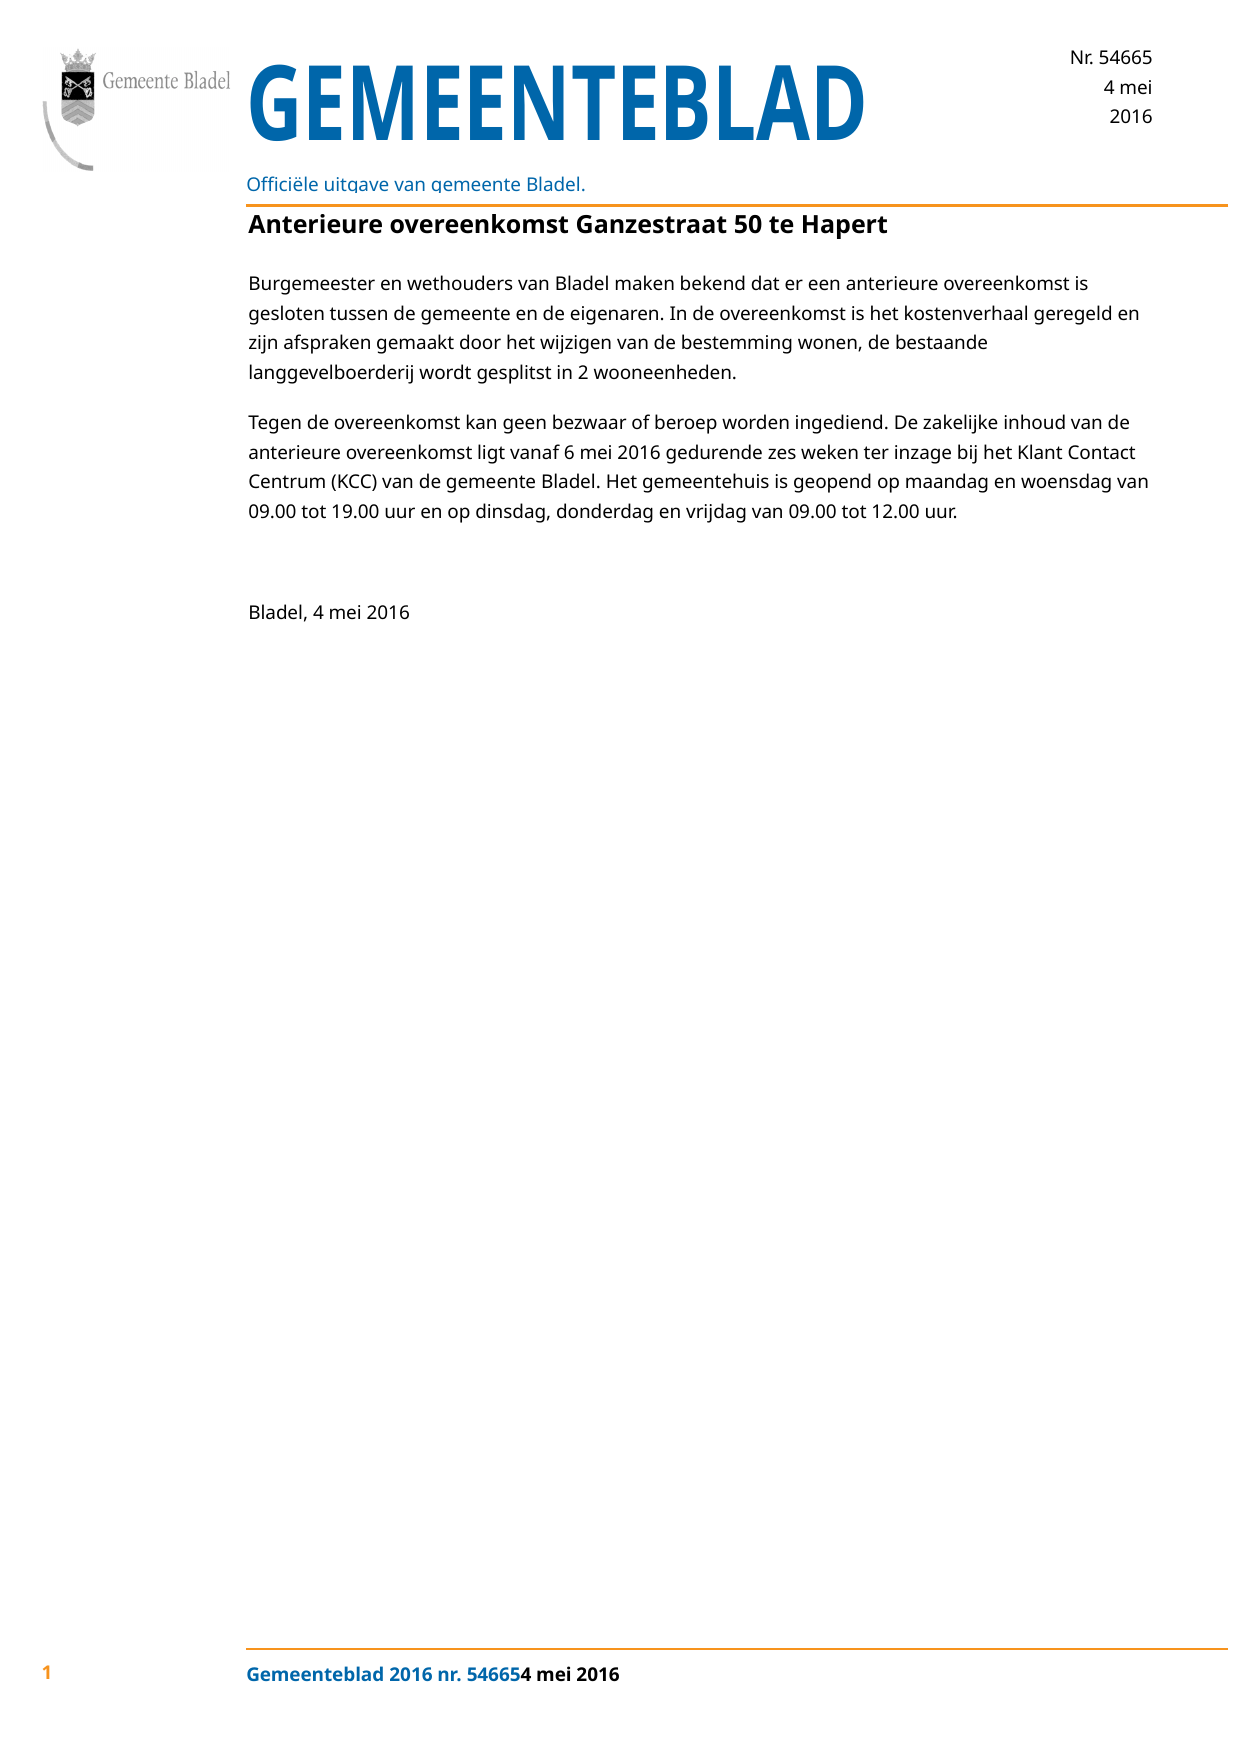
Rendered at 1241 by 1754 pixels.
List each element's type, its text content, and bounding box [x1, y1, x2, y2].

text Tegen de overeenkomst kan geen bezwaar of beroep worden ingediend. De zakelijke inhoud van de anterieure overeenkomst ligt vanaf 6 mei 2016 gedurende zes weken ter inzage bij het Klant Contact Centrum (KCC) van de gemeente Bladel. Het gemeentehuis is geopend op maandag en woensdag van 09.00 tot 19.00 uur en op dinsdag, donderdag en vrijdag van 09.00 tot 12.00 uur. [248, 409, 1152, 524]
text Anterieure overeenkomst Ganzestraat 50 te Hapert [248, 207, 1152, 241]
text Bladel, 4 mei 2016 [248, 599, 1152, 625]
text Burgemeester en wethouders van Bladel maken bekend dat er een anterieure overeenkomst is gesloten tussen de gemeente en de eigenaren. In de overeenkomst is het kostenverhaal geregeld en zijn afspraken gemaakt door het wijzigen van de bestemming wonen, de bestaande langgevelboerderij wordt gesplitst in 2 wooneenheden. [248, 270, 1152, 385]
picture [41, 47, 231, 172]
